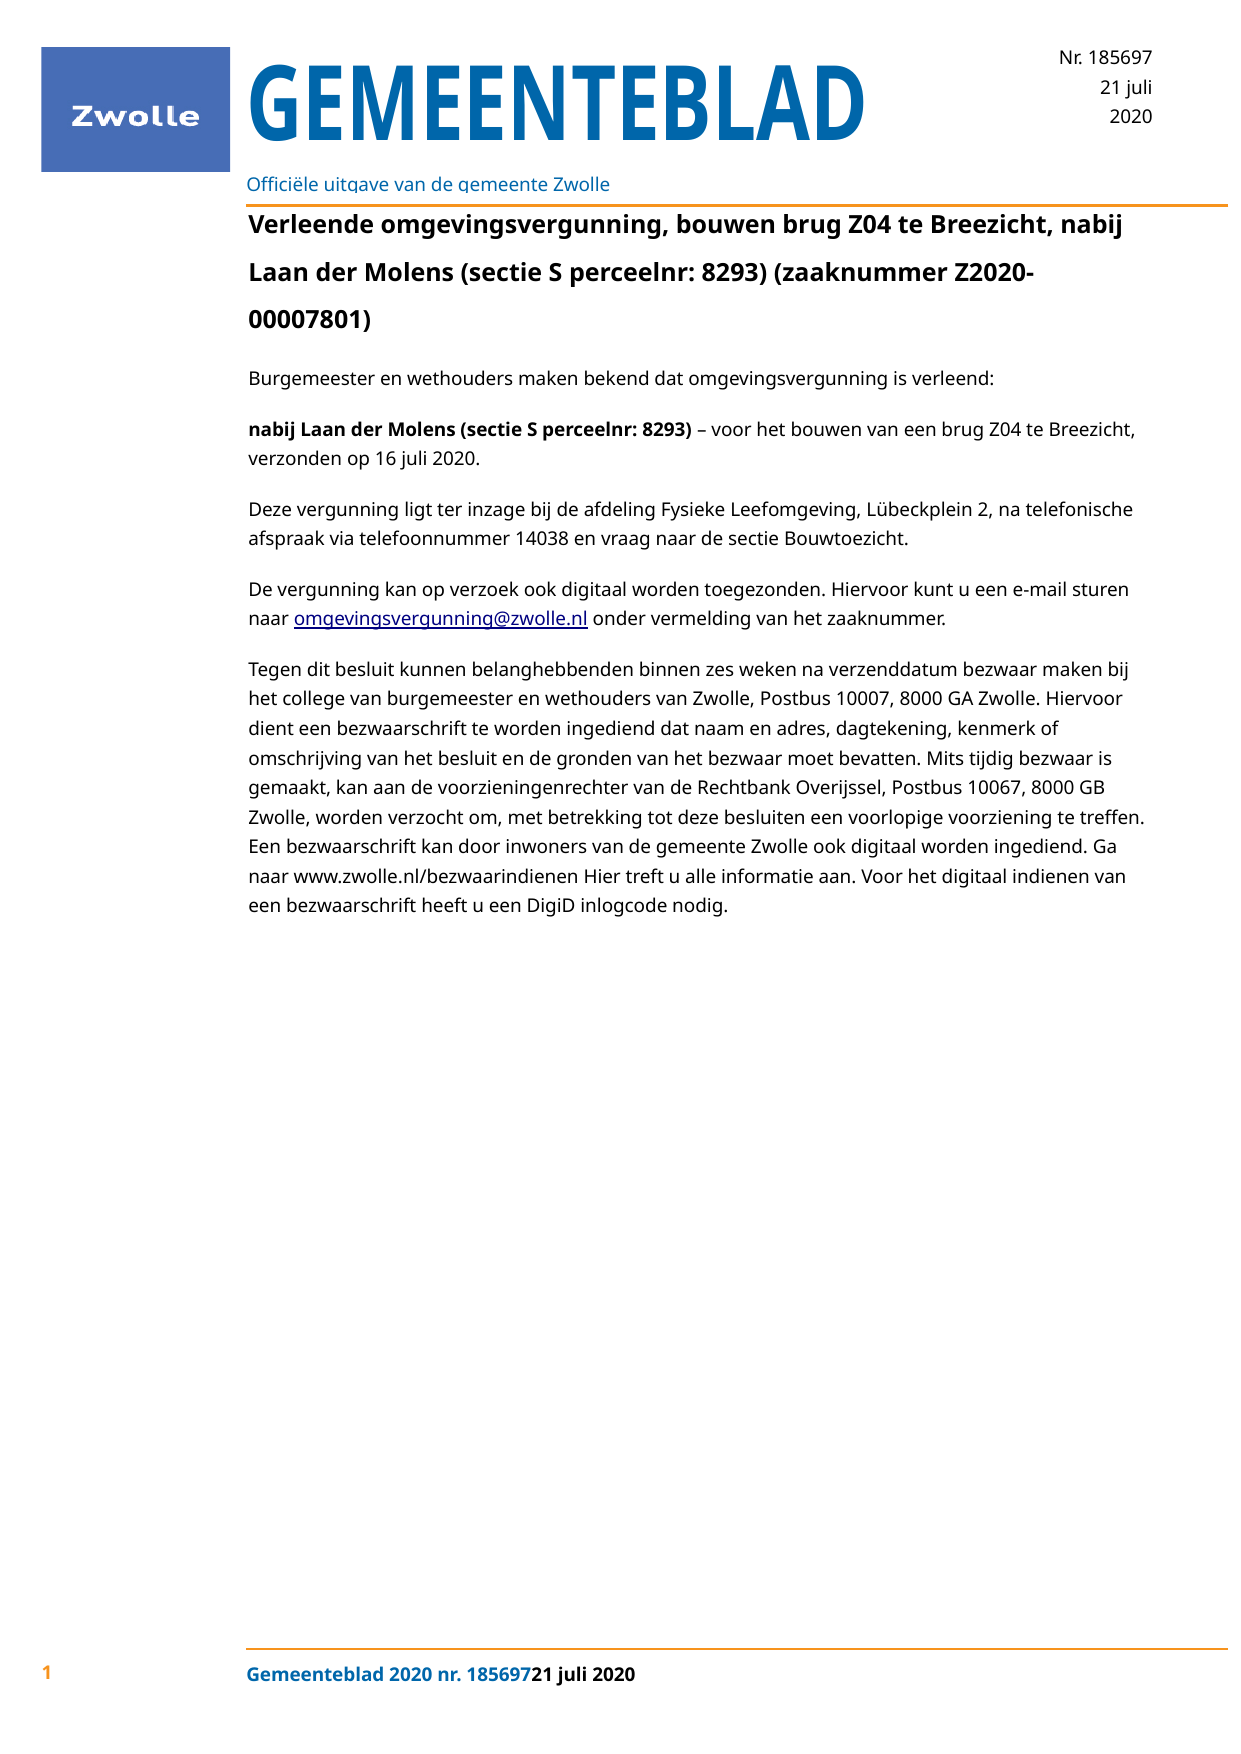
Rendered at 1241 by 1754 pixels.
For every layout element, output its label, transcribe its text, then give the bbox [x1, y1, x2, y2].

text De vergunning kan op verzoek ook digitaal worden toegezonden. Hiervoor kunt u een e-mail sturen naar omgevingsvergunning@zwolle.nl onder vermelding van het zaaknummer. [248, 576, 1152, 631]
picture [41, 47, 231, 172]
text Verleende omgevingsvergunning, bouwen brug Z04 te Breezicht, nabij Laan der Molens (sectie S perceelnr: 8293) (zaaknummer Z2020-00007801) [248, 207, 1152, 336]
text Deze vergunning ligt ter inzage bij de afdeling Fysieke Leefomgeving, Lübeckplein 2, na telefonische afspraak via telefoonnummer 14038 en vraag naar de sectie Bouwtoezicht. [248, 496, 1152, 551]
text Tegen dit besluit kunnen belanghebbenden binnen zes weken na verzenddatum bezwaar maken bij het college van burgemeester en wethouders van Zwolle, Postbus 10007, 8000 GA Zwolle. Hiervoor dient een bezwaarschrift te worden ingediend dat naam en adres, dagtekening, kenmerk of omschrijving van het besluit en de gronden van het bezwaar moet bevatten. Mits tijdig bezwaar is gemaakt, kan aan de voorzieningenrechter van de Rechtbank Overijssel, Postbus 10067, 8000 GB Zwolle, worden verzocht om, met betrekking tot deze besluiten een voorlopige voorziening te treffen. Een bezwaarschrift kan door inwoners van de gemeente Zwolle ook digitaal worden ingediend. Ga naar www.zwolle.nl/bezwaarindienen Hier treft u alle informatie aan. Voor het digitaal indienen van een bezwaarschrift heeft u een DigiD inlogcode nodig. [248, 656, 1152, 918]
text Burgemeester en wethouders maken bekend dat omgevingsvergunning is verleend: [248, 366, 1152, 391]
text nabij Laan der Molens (sectie S perceelnr: 8293) – voor het bouwen van een brug Z04 te Breezicht, verzonden op 16 juli 2020. [248, 416, 1152, 471]
